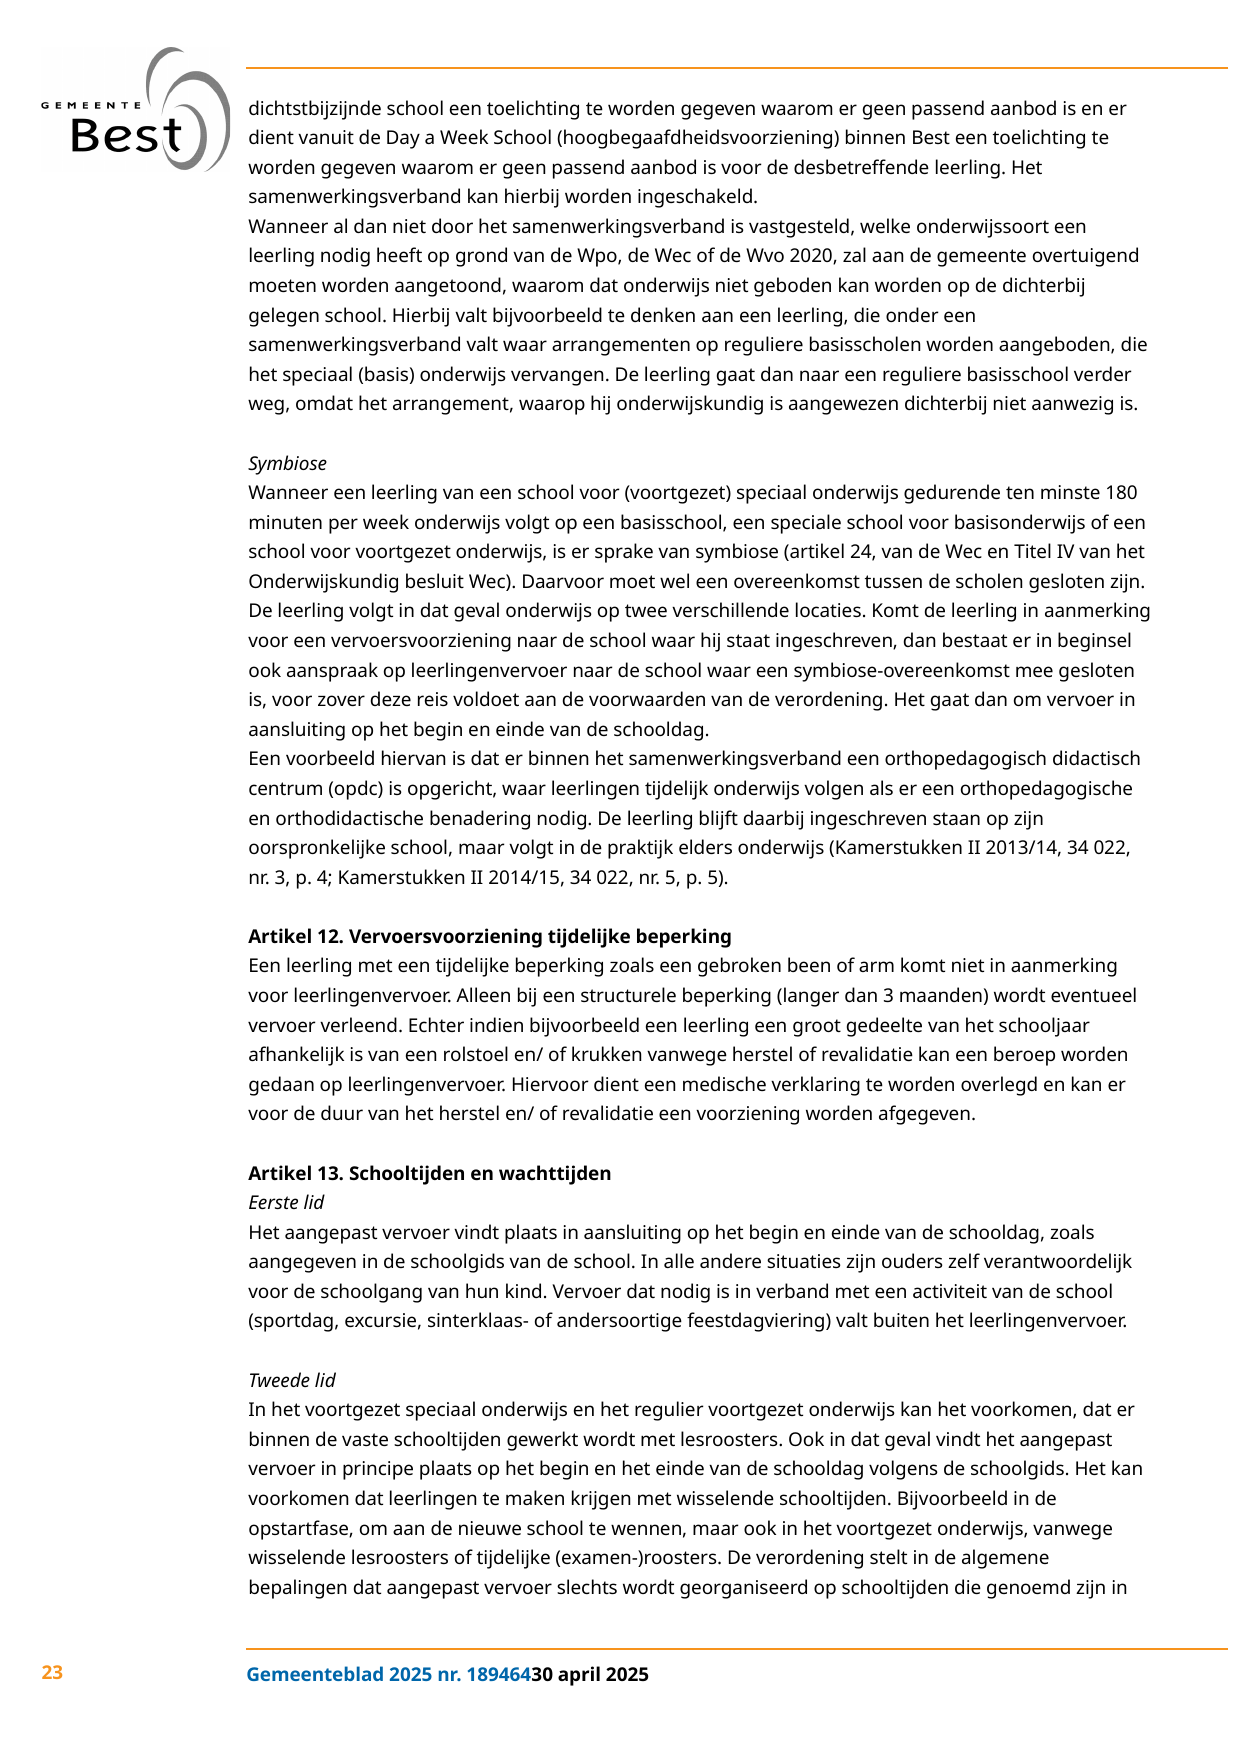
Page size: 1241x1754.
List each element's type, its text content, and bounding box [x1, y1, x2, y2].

text Eerste lid [248, 1189, 1152, 1215]
text dichtstbijzijnde school een toelichting te worden gegeven waarom er geen passend aanbod is en er dient vanuit de Day a Week School (hoogbegaafdheidsvoorziening) binnen Best een toelichting te worden gegeven waarom er geen passend aanbod is voor de desbetreffende leerling. Het samenwerkingsverband kan hierbij worden ingeschakeld. [248, 95, 1152, 209]
text In het voortgezet speciaal onderwijs en het regulier voortgezet onderwijs kan het voorkomen, dat er binnen de vaste schooltijden gewerkt wordt met lesroosters. Ook in dat geval vindt het aangepast vervoer in principe plaats op het begin en het einde van de schooldag volgens de schoolgids. Het kan voorkomen dat leerlingen te maken krijgen met wisselende schooltijden. Bijvoorbeeld in de opstartfase, om aan de nieuwe school te wennen, maar ook in het voortgezet onderwijs, vanwege wisselende lesroosters of tijdelijke (examen-)roosters. De verordening stelt in de algemene bepalingen dat aangepast vervoer slechts wordt georganiseerd op schooltijden die genoemd zijn in [248, 1396, 1152, 1600]
text Een voorbeeld hiervan is dat er binnen het samenwerkingsverband een orthopedagogisch didactisch centrum (opdc) is opgericht, waar leerlingen tijdelijk onderwijs volgen als er een orthopedagogische en orthodidactische benadering nodig. De leerling blijft daarbij ingeschreven staan op zijn oorspronkelijke school, maar volgt in de praktijk elders onderwijs (Kamerstukken II 2013/14, 34 022, nr. 3, p. 4; Kamerstukken II 2014/15, 34 022, nr. 5, p. 5). [248, 746, 1152, 890]
text Symbiose [248, 450, 1152, 476]
text Het aangepast vervoer vindt plaats in aansluiting op het begin en einde van de schooldag, zoals aangegeven in de schoolgids van de school. In alle andere situaties zijn ouders zelf verantwoordelijk voor de schoolgang van hun kind. Vervoer dat nodig is in verband met een activiteit van de school (sportdag, excursie, sinterklaas- of andersoortige feestdagviering) valt buiten het leerlingenvervoer. [248, 1219, 1152, 1333]
text Tweede lid [248, 1367, 1152, 1393]
text Artikel 13. Schooltijden en wachttijden [248, 1160, 1152, 1186]
text Artikel 12. Vervoersvoorziening tijdelijke beperking [248, 923, 1152, 949]
picture [41, 47, 231, 172]
text Wanneer al dan niet door het samenwerkingsverband is vastgesteld, welke onderwijssoort een leerling nodig heeft op grond van de Wpo, de Wec of de Wvo 2020, zal aan de gemeente overtuigend moeten worden aangetoond, waarom dat onderwijs niet geboden kan worden op de dichterbij gelegen school. Hierbij valt bijvoorbeeld te denken aan een leerling, die onder een samenwerkingsverband valt waar arrangementen op reguliere basisscholen worden aangeboden, die het speciaal (basis) onderwijs vervangen. De leerling gaat dan naar een reguliere basisschool verder weg, omdat het arrangement, waarop hij onderwijskundig is aangewezen dichterbij niet aanwezig is. [248, 213, 1152, 416]
text Wanneer een leerling van een school voor (voortgezet) speciaal onderwijs gedurende ten minste 180 minuten per week onderwijs volgt op een basisschool, een speciale school voor basisonderwijs of een school voor voortgezet onderwijs, is er sprake van symbiose (artikel 24, van de Wec en Titel IV van het Onderwijskundig besluit Wec). Daarvoor moet wel een overeenkomst tussen de scholen gesloten zijn. De leerling volgt in dat geval onderwijs op twee verschillende locaties. Komt de leerling in aanmerking voor een vervoersvoorziening naar de school waar hij staat ingeschreven, dan bestaat er in beginsel ook aanspraak op leerlingenvervoer naar de school waar een symbiose-overeenkomst mee gesloten is, voor zover deze reis voldoet aan de voorwaarden van de verordening. Het gaat dan om vervoer in aansluiting op het begin en einde van de schooldag. [248, 479, 1152, 742]
text Een leerling met een tijdelijke beperking zoals een gebroken been of arm komt niet in aanmerking voor leerlingenvervoer. Alleen bij een structurele beperking (langer dan 3 maanden) wordt eventueel vervoer verleend. Echter indien bijvoorbeeld een leerling een groot gedeelte van het schooljaar afhankelijk is van een rolstoel en/ of krukken vanwege herstel of revalidatie kan een beroep worden gedaan op leerlingenvervoer. Hiervoor dient een medische verklaring te worden overlegd en kan er voor de duur van het herstel en/ of revalidatie een voorziening worden afgegeven. [248, 953, 1152, 1126]
